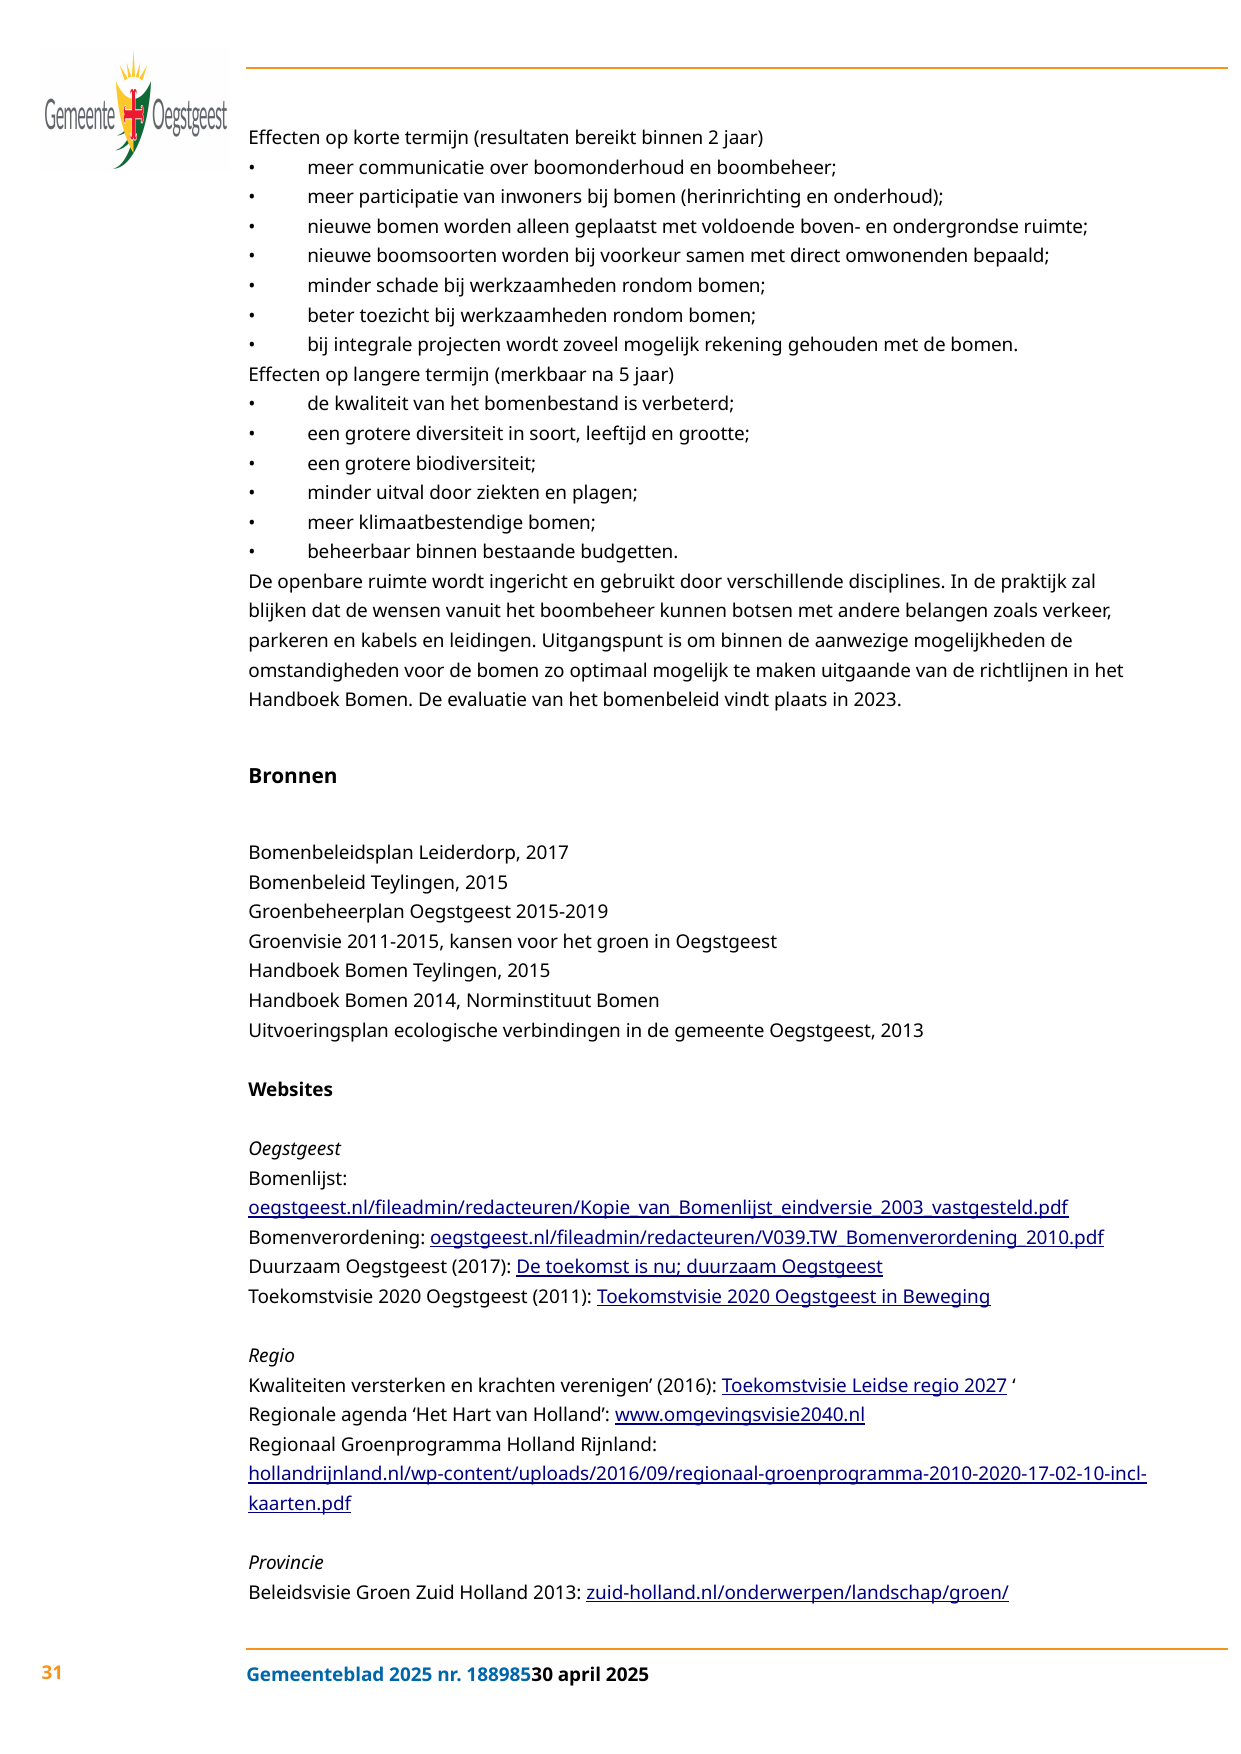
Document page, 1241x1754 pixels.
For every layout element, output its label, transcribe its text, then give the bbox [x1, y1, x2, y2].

text Regio [248, 1342, 1152, 1368]
text Oegstgeest [248, 1135, 1152, 1161]
text Effecten op korte termijn (resultaten bereikt binnen 2 jaar) [248, 124, 1152, 150]
text Handboek Bomen 2014, Norminstituut Bomen [248, 987, 1152, 1013]
list minder schade bij werkzaamheden rondom bomen; [248, 272, 1152, 298]
text Websites [248, 1076, 1152, 1102]
list bij integrale projecten wordt zoveel mogelijk rekening gehouden met de bomen. [248, 331, 1152, 357]
text Provincie [248, 1549, 1152, 1575]
text Bronnen [248, 762, 1152, 790]
list meer communicatie over boomonderhoud en boombeheer; [248, 154, 1152, 180]
text Groenbeheerplan Oegstgeest 2015-2019 [248, 898, 1152, 924]
list meer participatie van inwoners bij bomen (herinrichting en onderhoud); [248, 183, 1152, 209]
text Bomenbeleid Teylingen, 2015 [248, 869, 1152, 895]
text Effecten op langere termijn (merkbaar na 5 jaar) [248, 361, 1152, 387]
text Duurzaam Oegstgeest (2017): De toekomst is nu; duurzaam Oegstgeest [248, 1253, 1152, 1279]
text Beleidsvisie Groen Zuid Holland 2013: zuid-holland.nl/onderwerpen/landschap/groen/ [248, 1579, 1152, 1605]
list nieuwe boomsoorten worden bij voorkeur samen met direct omwonenden bepaald; [248, 243, 1152, 268]
list een grotere biodiversiteit; [248, 450, 1152, 476]
list beheerbaar binnen bestaande budgetten. [248, 538, 1152, 564]
text De openbare ruimte wordt ingericht en gebruikt door verschillende disciplines. In de praktijk zal blijken dat de wensen vanuit het boombeheer kunnen botsen met andere belangen zoals verkeer, parkeren en kabels en leidingen. Uitgangspunt is om binnen de aanwezige mogelijkheden de omstandigheden voor de bomen zo optimaal mogelijk te maken uitgaande van de richtlijnen in het Handboek Bomen. De evaluatie van het bomenbeleid vindt plaats in 2023. [248, 568, 1152, 712]
text Bomenlijst: oegstgeest.nl/fileadmin/redacteuren/Kopie_van_Bomenlijst_eindversie_2003_vastgesteld.pdf [248, 1165, 1152, 1220]
list minder uitval door ziekten en plagen; [248, 479, 1152, 505]
list een grotere diversiteit in soort, leeftijd en grootte; [248, 420, 1152, 446]
text Handboek Bomen Teylingen, 2015 [248, 958, 1152, 983]
text Regionale agenda ‘Het Hart van Holland’: www.omgevingsvisie2040.nl [248, 1401, 1152, 1427]
text Toekomstvisie 2020 Oegstgeest (2011): Toekomstvisie 2020 Oegstgeest in Beweging [248, 1283, 1152, 1309]
list nieuwe bomen worden alleen geplaatst met voldoende boven- en ondergrondse ruimte; [248, 213, 1152, 239]
list meer klimaatbestendige bomen; [248, 509, 1152, 535]
picture [41, 47, 231, 172]
text Bomenbeleidsplan Leiderdorp, 2017 [248, 839, 1152, 865]
text Regionaal Groenprogramma Holland Rijnland: hollandrijnland.nl/wp-content/uploads/2016/09/regionaal-groenprogramma-2010-2020-17-02-10-incl-kaarten.pdf [248, 1431, 1152, 1516]
list de kwaliteit van het bomenbestand is verbeterd; [248, 391, 1152, 416]
text Kwaliteiten versterken en krachten verenigen’ (2016): Toekomstvisie Leidse regio 2027 ‘ [248, 1372, 1152, 1398]
text Groenvisie 2011-2015, kansen voor het groen in Oegstgeest [248, 928, 1152, 954]
list beter toezicht bij werkzaamheden rondom bomen; [248, 302, 1152, 328]
text Uitvoeringsplan ecologische verbindingen in de gemeente Oegstgeest, 2013 [248, 1017, 1152, 1043]
text Bomenverordening: oegstgeest.nl/fileadmin/redacteuren/V039.TW_Bomenverordening_2010.pdf [248, 1224, 1152, 1250]
